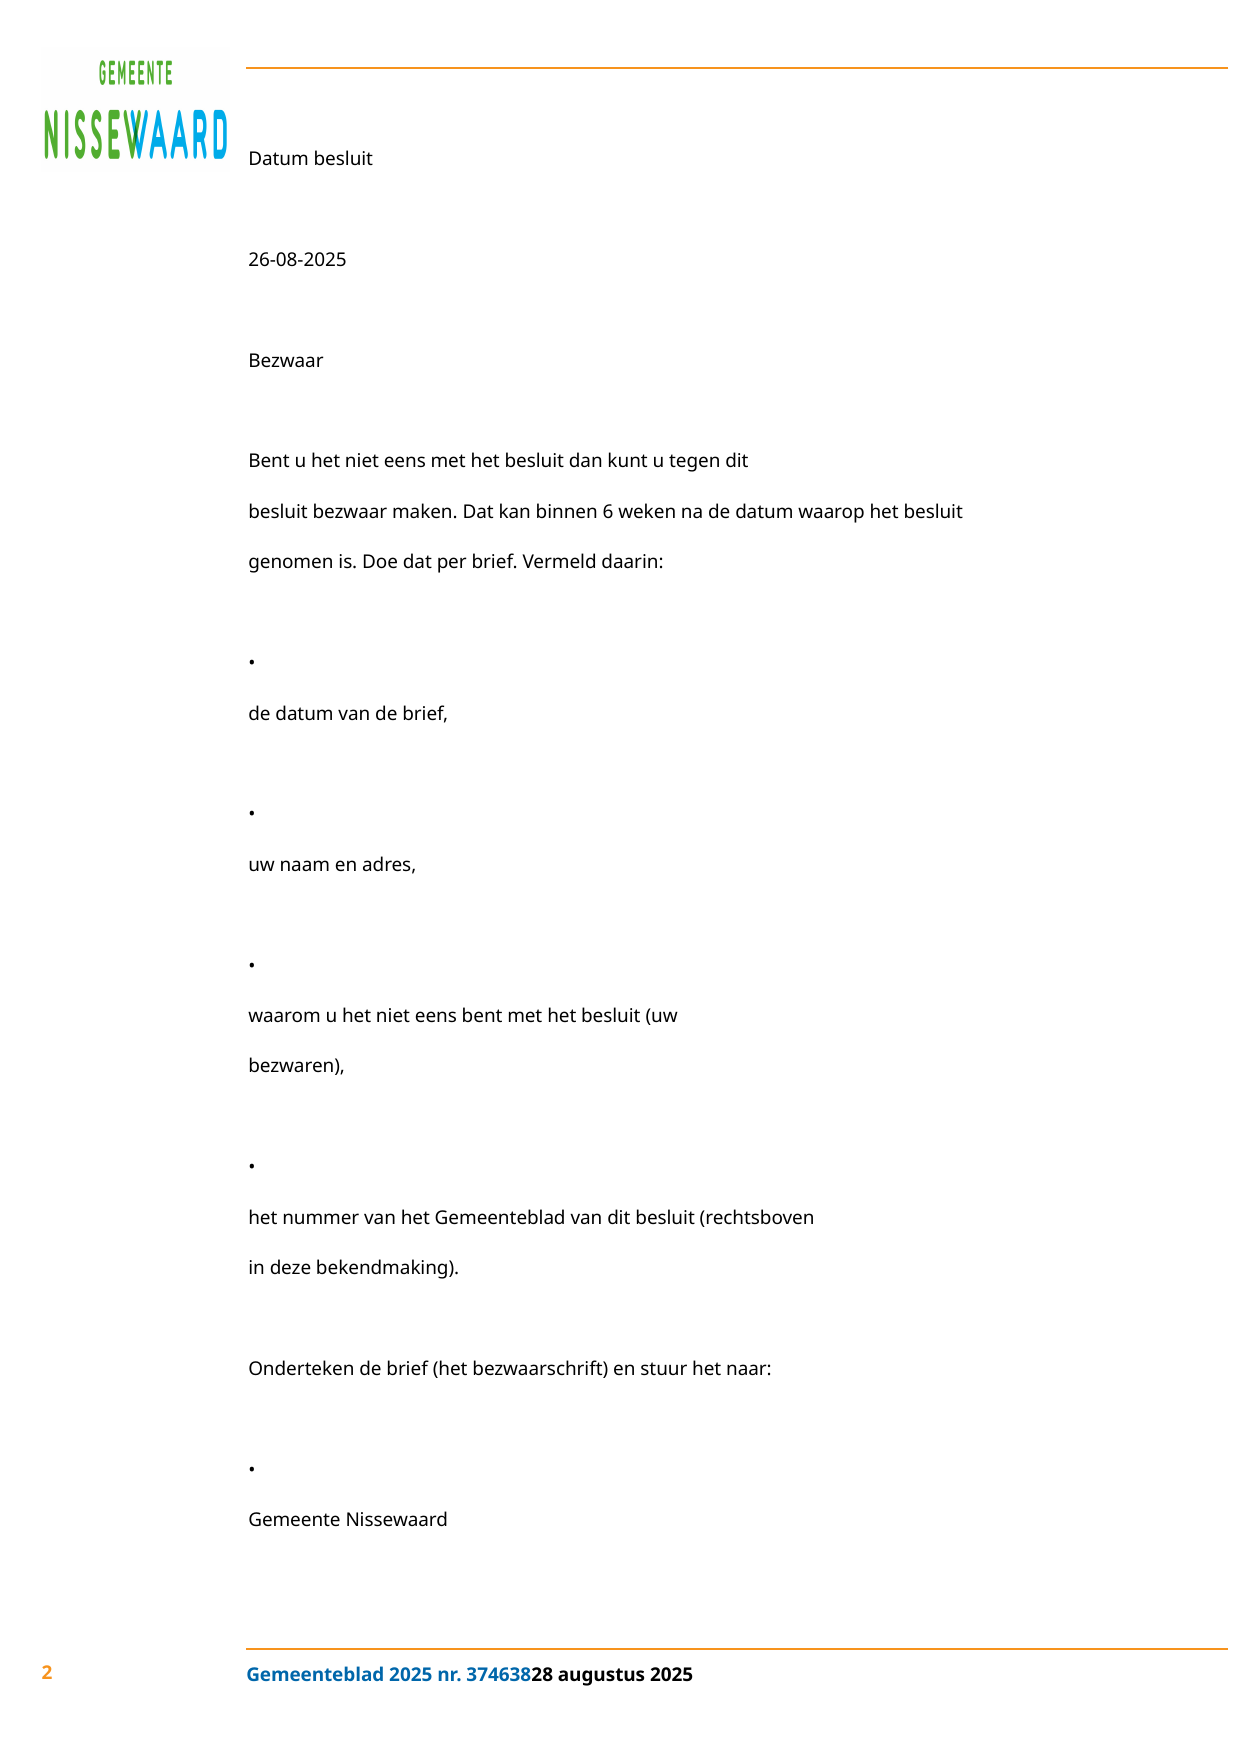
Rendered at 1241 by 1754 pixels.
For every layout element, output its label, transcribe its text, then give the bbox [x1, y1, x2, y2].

text • [248, 801, 1152, 826]
text uw naam en adres, [248, 851, 1152, 877]
text Datum besluit [248, 145, 1152, 171]
text • [248, 952, 1152, 978]
text Onderteken de brief (het bezwaarschrift) en stuur het naar: [248, 1355, 1152, 1381]
text • [248, 1456, 1152, 1482]
text waarom u het niet eens bent met het besluit (uw [248, 1002, 1152, 1028]
text • [248, 649, 1152, 675]
picture [41, 47, 231, 172]
text bezwaren), [248, 1053, 1152, 1078]
text Gemeente Nissewaard [248, 1506, 1152, 1532]
text • [248, 1153, 1152, 1179]
text 26-08-2025 [248, 246, 1152, 272]
text het nummer van het Gemeenteblad van dit besluit (rechtsboven [248, 1204, 1152, 1230]
text Bezwaar [248, 347, 1152, 373]
text Bent u het niet eens met het besluit dan kunt u tegen dit [248, 448, 1152, 473]
text in deze bekendmaking). [248, 1254, 1152, 1280]
text de datum van de brief, [248, 700, 1152, 726]
text besluit bezwaar maken. Dat kan binnen 6 weken na de datum waarop het besluit [248, 498, 1152, 524]
text genomen is. Doe dat per brief. Vermeld daarin: [248, 548, 1152, 574]
